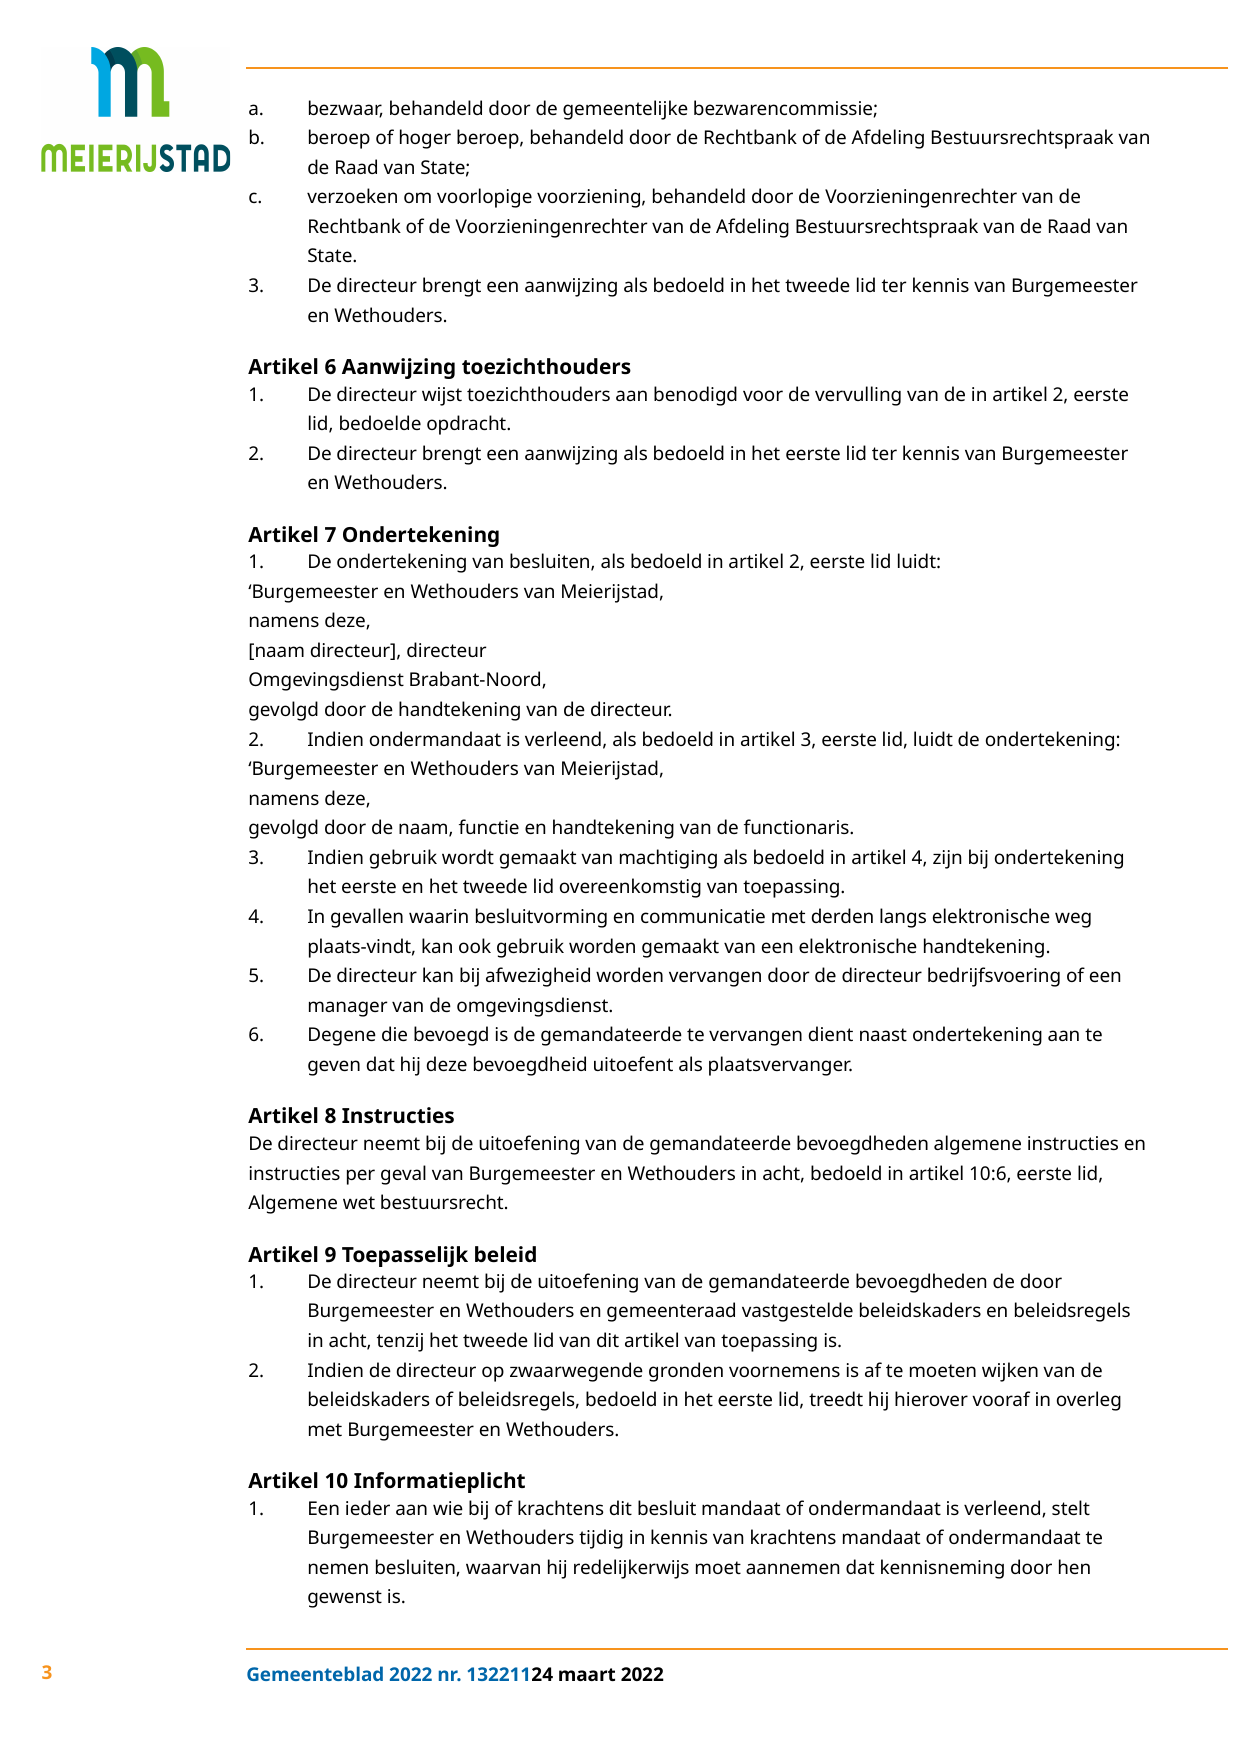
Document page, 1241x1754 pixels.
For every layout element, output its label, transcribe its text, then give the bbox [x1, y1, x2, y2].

list Degene die bevoegd is de gemandateerde te vervangen dient naast ondertekening aan te geven dat hij deze bevoegdheid uitoefent als plaatsvervanger. [248, 1022, 1152, 1077]
text ‘Burgemeester en Wethouders van Meierijstad, [248, 755, 1152, 781]
list Indien de directeur op zwaarwegende gronden voornemens is af te moeten wijken van de beleidskaders of beleidsregels, bedoeld in het eerste lid, treedt hij hierover vooraf in overleg met Burgemeester en Wethouders. [248, 1357, 1152, 1442]
text Artikel 7 Ondertekening [248, 520, 1152, 548]
list Een ieder aan wie bij of krachtens dit besluit mandaat of ondermandaat is verleend, stelt Burgemeester en Wethouders tijdig in kennis van krachtens mandaat of ondermandaat te nemen besluiten, waarvan hij redelijkerwijs moet aannemen dat kennisneming door hen gewenst is. [248, 1495, 1152, 1609]
list De directeur neemt bij de uitoefening van de gemandateerde bevoegdheden de door Burgemeester en Wethouders en gemeenteraad vastgestelde beleidskaders en beleidsregels in acht, tenzij het tweede lid van dit artikel van toepassing is. [248, 1268, 1152, 1353]
text Artikel 9 Toepasselijk beleid [248, 1240, 1152, 1268]
text De directeur neemt bij de uitoefening van de gemandateerde bevoegdheden algemene instructies en instructies per geval van Burgemeester en Wethouders in acht, bedoeld in artikel 10:6, eerste lid, Algemene wet bestuursrecht. [248, 1130, 1152, 1215]
list bezwaar, behandeld door de gemeentelijke bezwarencommissie; [248, 95, 1152, 121]
list De ondertekening van besluiten, als bedoeld in artikel 2, eerste lid luidt: [248, 548, 1152, 574]
list verzoeken om voorlopige voorziening, behandeld door de Voorzieningenrechter van de Rechtbank of de Voorzieningenrechter van de Afdeling Bestuursrechtspraak van de Raad van State. [248, 183, 1152, 268]
text gevolgd door de naam, functie en handtekening van de functionaris. [248, 814, 1152, 840]
text Artikel 10 Informatieplicht [248, 1466, 1152, 1495]
list De directeur wijst toezichthouders aan benodigd voor de vervulling van de in artikel 2, eerste lid, bedoelde opdracht. [248, 381, 1152, 436]
list De directeur brengt een aanwijzing als bedoeld in het tweede lid ter kennis van Burgemeester en Wethouders. [248, 272, 1152, 328]
list De directeur kan bij afwezigheid worden vervangen door de directeur bedrijfsvoering of een manager van de omgevingsdienst. [248, 962, 1152, 1018]
text Artikel 6 Aanwijzing toezichthouders [248, 352, 1152, 381]
list In gevallen waarin besluitvorming en communicatie met derden langs elektronische weg plaats-vindt, kan ook gebruik worden gemaakt van een elektronische handtekening. [248, 903, 1152, 959]
text namens deze, [248, 785, 1152, 811]
list De directeur brengt een aanwijzing als bedoeld in het eerste lid ter kennis van Burgemeester en Wethouders. [248, 440, 1152, 495]
list Indien ondermandaat is verleend, als bedoeld in artikel 3, eerste lid, luidt de ondertekening: [248, 726, 1152, 752]
list Indien gebruik wordt gemaakt van machtiging als bedoeld in artikel 4, zijn bij ondertekening het eerste en het tweede lid overeenkomstig van toepassing. [248, 844, 1152, 899]
text Artikel 8 Instructies [248, 1102, 1152, 1130]
text Omgevingsdienst Brabant-Noord, [248, 667, 1152, 692]
text [naam directeur], directeur [248, 637, 1152, 663]
text gevolgd door de handtekening van de directeur. [248, 696, 1152, 722]
text ‘Burgemeester en Wethouders van Meierijstad, [248, 578, 1152, 604]
text namens deze, [248, 607, 1152, 633]
picture [41, 47, 231, 172]
list beroep of hoger beroep, behandeld door de Rechtbank of de Afdeling Bestuursrechtspraak van de Raad van State; [248, 124, 1152, 180]
